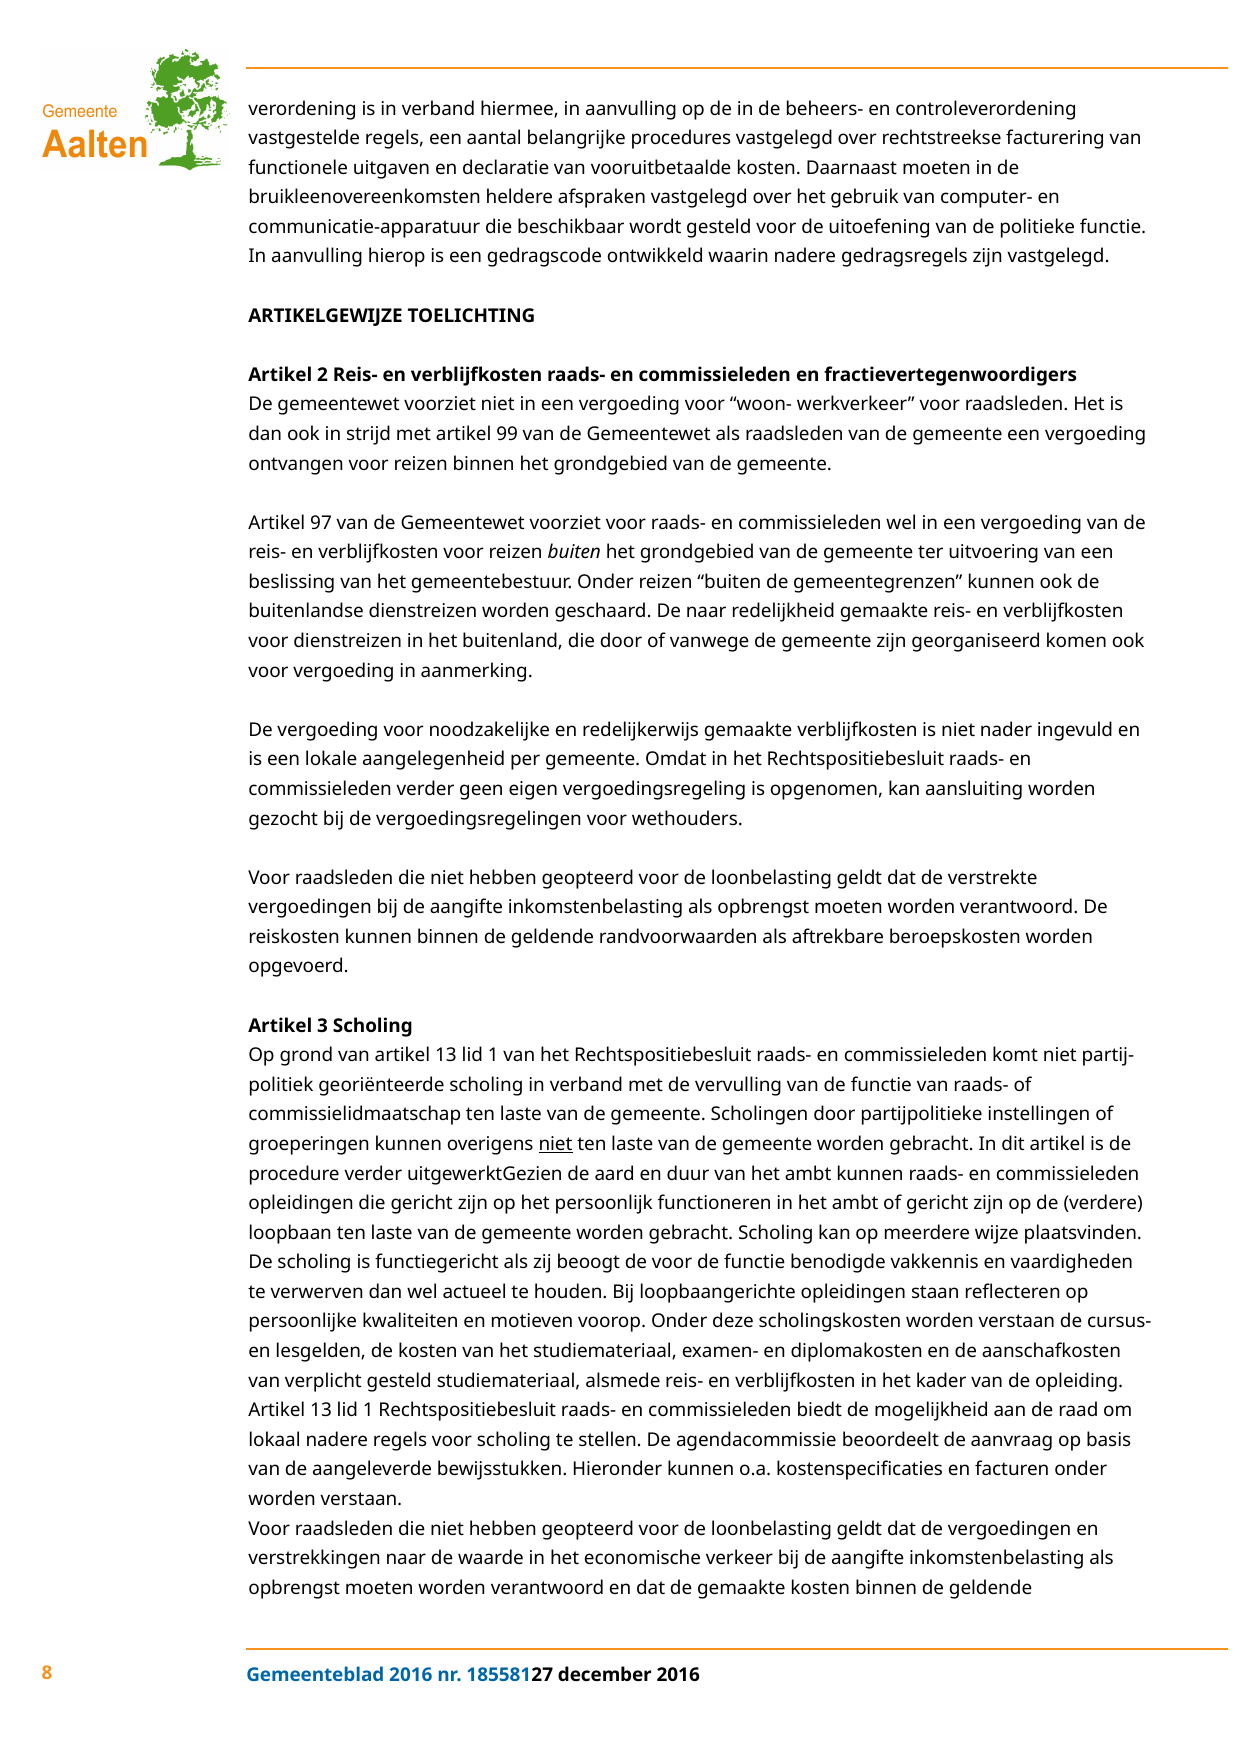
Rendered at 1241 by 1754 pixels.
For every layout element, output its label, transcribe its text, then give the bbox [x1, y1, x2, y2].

text Voor raadsleden die niet hebben geopteerd voor de loonbelasting geldt dat de verstrekte vergoedingen bij de aangifte inkomstenbelasting als opbrengst moeten worden verantwoord. De reiskosten kunnen binnen de geldende randvoorwaarden als aftrekbare beroepskosten worden opgevoerd. [248, 864, 1152, 978]
text Artikel 3 Scholing [248, 1012, 1152, 1038]
text De gemeentewet voorziet niet in een vergoeding voor “woon- werkverkeer” voor raadsleden. Het is dan ook in strijd met artikel 99 van de Gemeentewet als raadsleden van de gemeente een vergoeding ontvangen voor reizen binnen het grondgebied van de gemeente. [248, 391, 1152, 476]
picture [41, 47, 231, 172]
text Op grond van artikel 13 lid 1 van het Rechtspositiebesluit raads- en commissieleden komt niet partij-politiek georiënteerde scholing in verband met de vervulling van de functie van raads- of commissielidmaatschap ten laste van de gemeente. Scholingen door partijpolitieke instellingen of groeperingen kunnen overigens niet ten laste van de gemeente worden gebracht. In dit artikel is de procedure verder uitgewerktGezien de aard en duur van het ambt kunnen raads- en commissieleden opleidingen die gericht zijn op het persoonlijk functioneren in het ambt of gericht zijn op de (verdere) loopbaan ten laste van de gemeente worden gebracht. Scholing kan op meerdere wijze plaatsvinden. De scholing is functiegericht als zij beoogt de voor de functie benodigde vakkennis en vaardigheden te verwerven dan wel actueel te houden. Bij loopbaangerichte opleidingen staan reflecteren op persoonlijke kwaliteiten en motieven voorop. Onder deze scholingskosten worden verstaan de cursus- en lesgelden, de kosten van het studiemateriaal, examen- en diplomakosten en de aanschafkosten van verplicht gesteld studiemateriaal, alsmede reis- en verblijfkosten in het kader van de opleiding. Artikel 13 lid 1 Rechtspositiebesluit raads- en commissieleden biedt de mogelijkheid aan de raad om lokaal nadere regels voor scholing te stellen. De agendacommissie beoordeelt de aanvraag op basis van de aangeleverde bewijsstukken. Hieronder kunnen o.a. kostenspecificaties en facturen onder worden verstaan. [248, 1041, 1152, 1511]
text Artikel 2 Reis- en verblijfkosten raads- en commissieleden en fractievertegenwoordigers [248, 361, 1152, 387]
text ARTIKELGEWIJZE TOELICHTING [248, 302, 1152, 328]
text Artikel 97 van de Gemeentewet voorziet voor raads- en commissieleden wel in een vergoeding van de reis- en verblijfkosten voor reizen buiten het grondgebied van de gemeente ter uitvoering van een beslissing van het gemeentebestuur. Onder reizen “buiten de gemeentegrenzen” kunnen ook de buitenlandse dienstreizen worden geschaard. De naar redelijkheid gemaakte reis- en verblijfkosten voor dienstreizen in het buitenland, die door of vanwege de gemeente zijn georganiseerd komen ook voor vergoeding in aanmerking. [248, 509, 1152, 683]
text De vergoeding voor noodzakelijke en redelijkerwijs gemaakte verblijfkosten is niet nader ingevuld en is een lokale aangelegenheid per gemeente. Omdat in het Rechtspositiebesluit raads- en commissieleden verder geen eigen vergoedingsregeling is opgenomen, kan aansluiting worden gezocht bij de vergoedingsregelingen voor wethouders. [248, 716, 1152, 831]
text Voor raadsleden die niet hebben geopteerd voor de loonbelasting geldt dat de vergoedingen en verstrekkingen naar de waarde in het economische verkeer bij de aangifte inkomstenbelasting als opbrengst moeten worden verantwoord en dat de gemaakte kosten binnen de geldende [248, 1515, 1152, 1600]
text verordening is in verband hiermee, in aanvulling op de in de beheers- en controleverordening vastgestelde regels, een aantal belangrijke procedures vastgelegd over rechtstreekse facturering van functionele uitgaven en declaratie van vooruitbetaalde kosten. Daarnaast moeten in de bruikleenovereenkomsten heldere afspraken vastgelegd over het gebruik van computer- en communicatie-apparatuur die beschikbaar wordt gesteld voor de uitoefening van de politieke functie. In aanvulling hierop is een gedragscode ontwikkeld waarin nadere gedragsregels zijn vastgelegd. [248, 95, 1152, 268]
